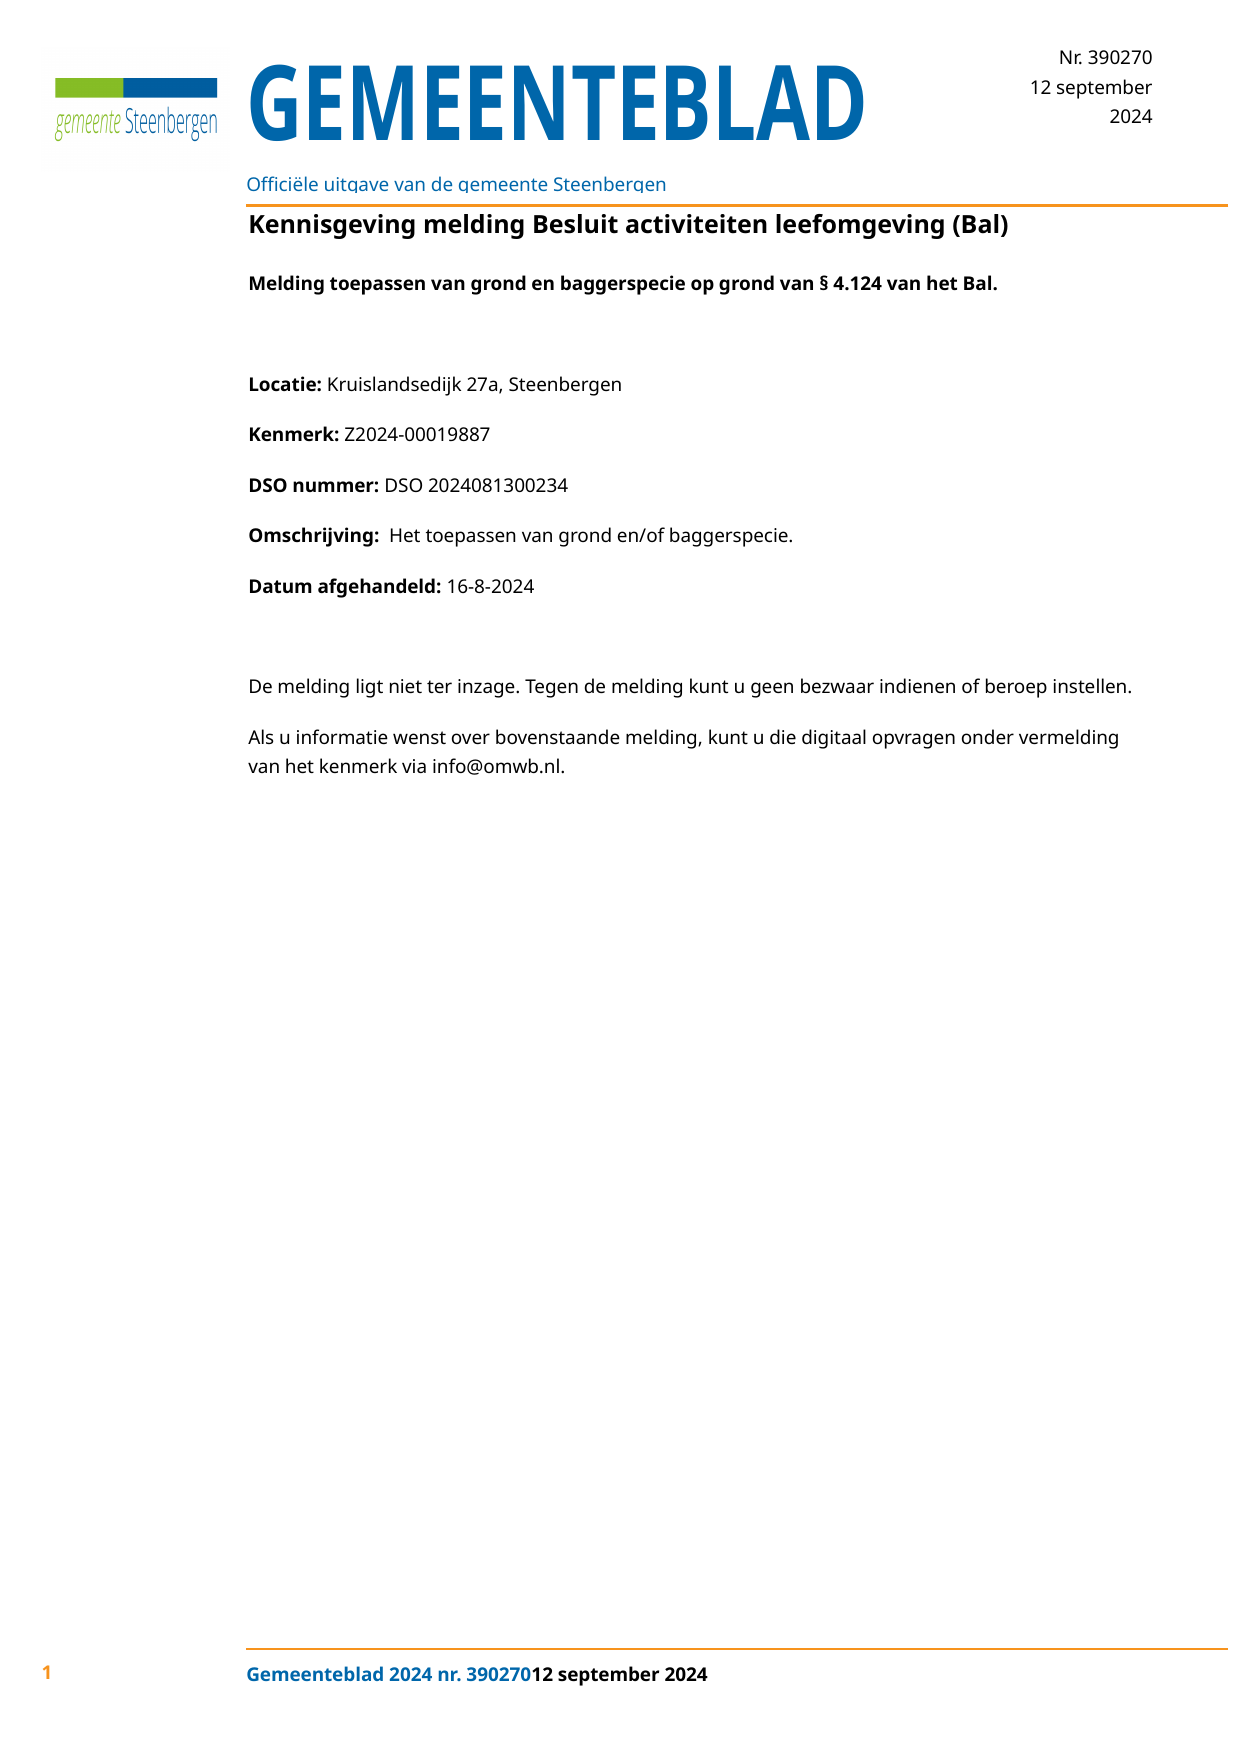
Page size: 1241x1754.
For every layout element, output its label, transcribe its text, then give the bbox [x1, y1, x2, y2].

text DSO nummer: DSO 2024081300234 [248, 472, 1152, 498]
text Datum afgehandeld: 16-8-2024 [248, 573, 1152, 598]
text Omschrijving: Het toepassen van grond en/of baggerspecie. [248, 522, 1152, 548]
text Locatie: Kruislandsedijk 27a, Steenbergen [248, 371, 1152, 397]
text Als u informatie wenst over bovenstaande melding, kunt u die digitaal opvragen onder vermelding van het kenmerk via info@omwb.nl. [248, 724, 1152, 779]
text De melding ligt niet ter inzage. Tegen de melding kunt u geen bezwaar indienen of beroep instellen. [248, 674, 1152, 699]
text Kenmerk: Z2024-00019887 [248, 422, 1152, 447]
text Kennisgeving melding Besluit activiteiten leefomgeving (Bal) [248, 207, 1152, 241]
picture [41, 47, 231, 172]
text Melding toepassen van grond en baggerspecie op grond van § 4.124 van het Bal. [248, 270, 1152, 296]
